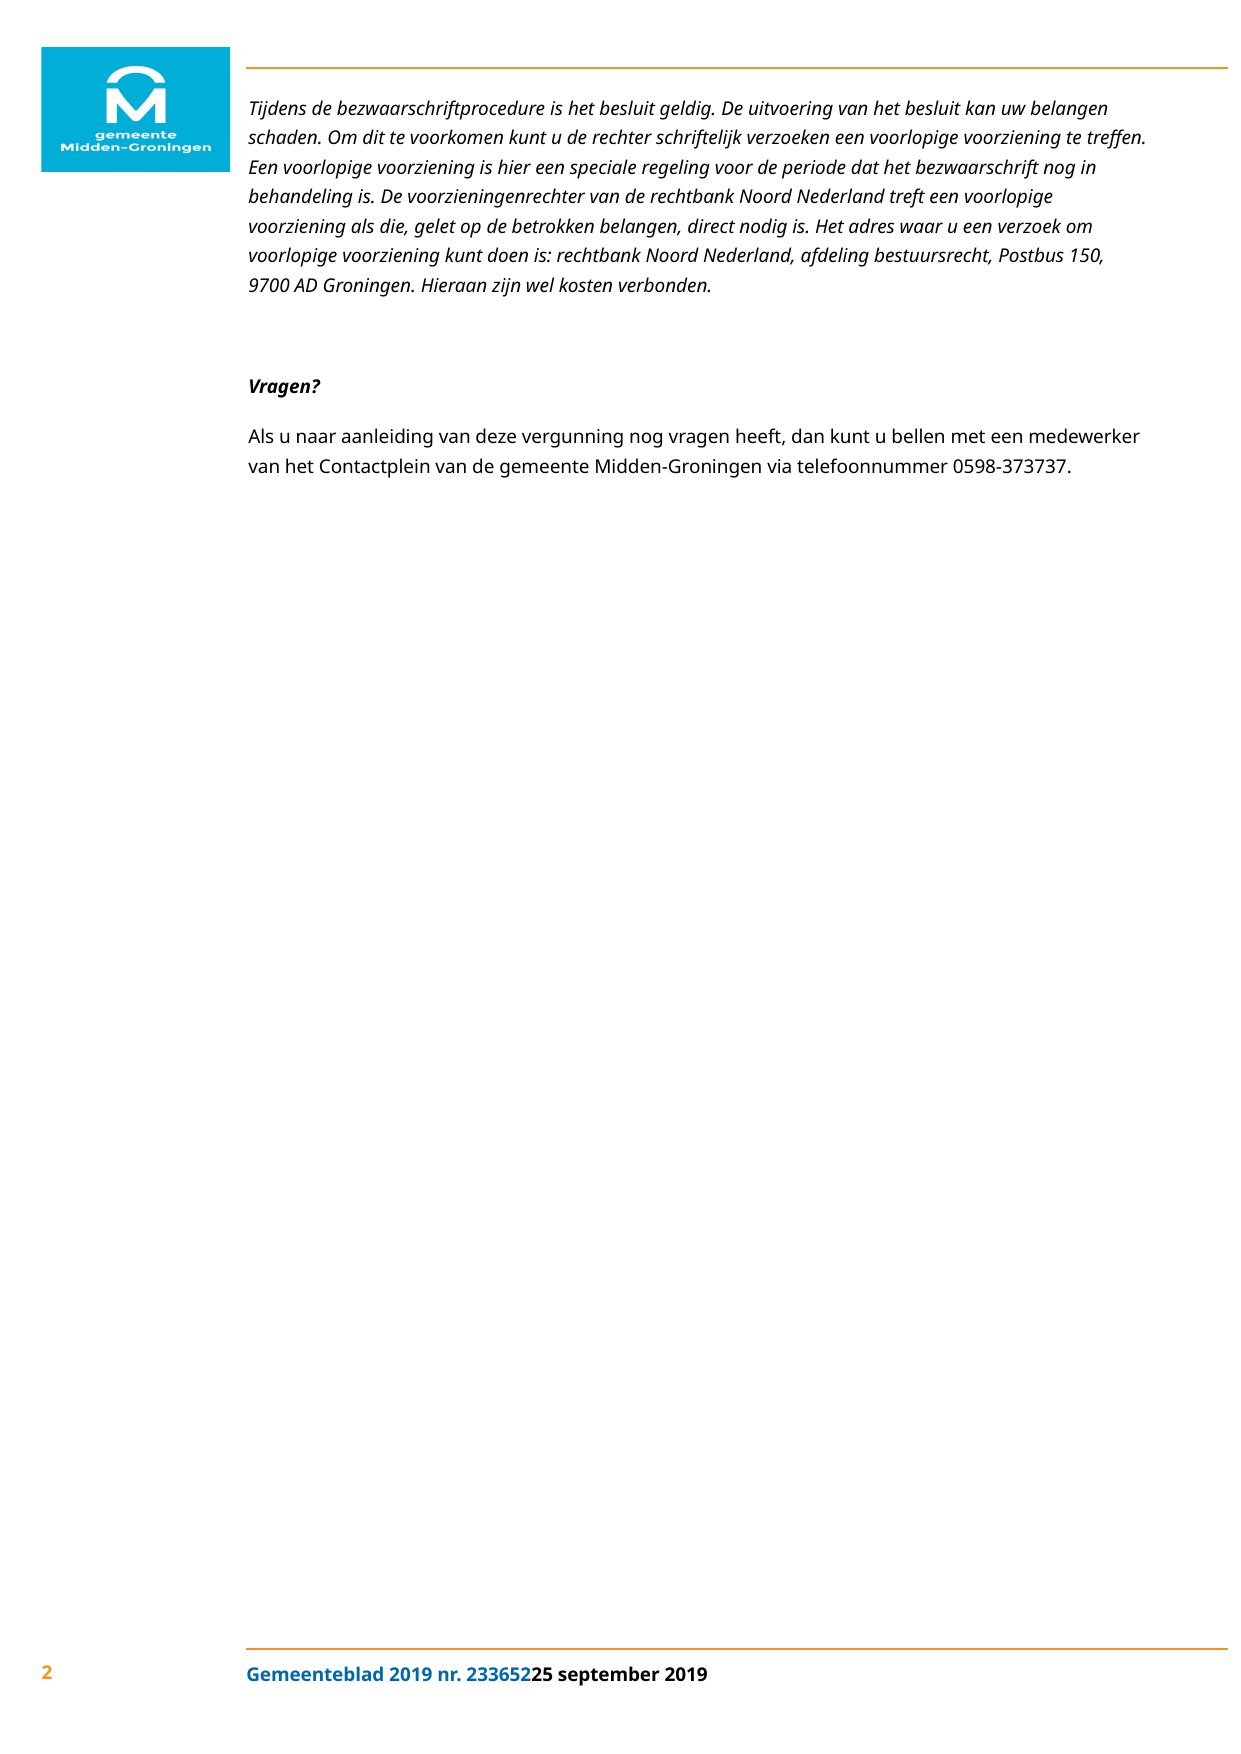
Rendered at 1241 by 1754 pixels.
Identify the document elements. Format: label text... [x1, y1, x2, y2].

text Als u naar aanleiding van deze vergunning nog vragen heeft, dan kunt u bellen met een medewerker van het Contactplein van de gemeente Midden-Groningen via telefoonnummer 0598-373737. [248, 423, 1152, 479]
text Tijdens de bezwaarschriftprocedure is het besluit geldig. De uitvoering van het besluit kan uw belangen schaden. Om dit te voorkomen kunt u de rechter schriftelijk verzoeken een voorlopige voorziening te treffen. Een voorlopige voorziening is hier een speciale regeling voor de periode dat het bezwaarschrift nog in behandeling is. De voorzieningenrechter van de rechtbank Noord Nederland treft een voorlopige voorziening als die, gelet op de betrokken belangen, direct nodig is. Het adres waar u een verzoek om voorlopige voorziening kunt doen is: rechtbank Noord Nederland, afdeling bestuursrecht, Postbus 150, 9700 AD Groningen. Hieraan zijn wel kosten verbonden. [248, 95, 1152, 298]
picture [184, 146, 190, 153]
text Vragen? [248, 373, 1152, 399]
picture [107, 89, 165, 122]
picture [108, 66, 164, 82]
